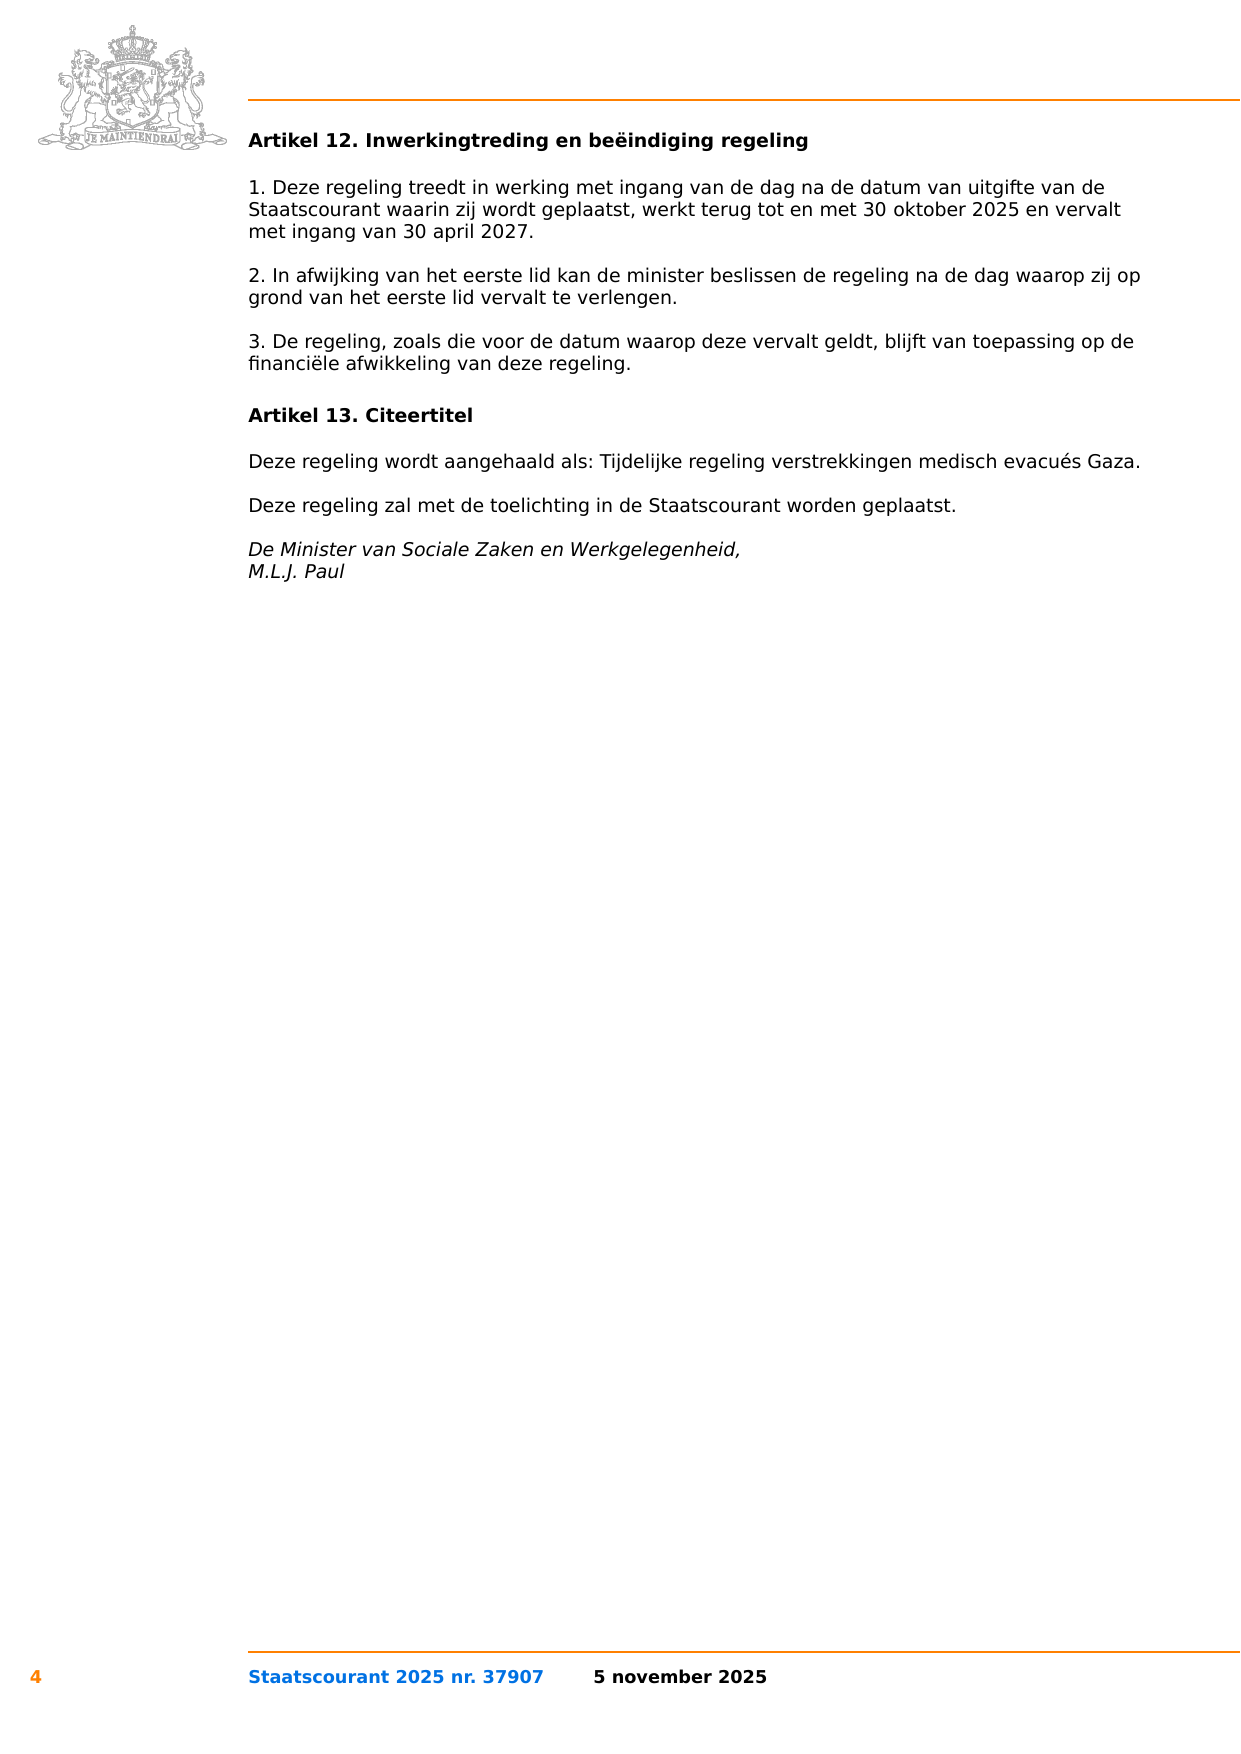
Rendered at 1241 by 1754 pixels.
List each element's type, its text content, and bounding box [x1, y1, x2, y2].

text 3. De regeling, zoals die voor de datum waarop deze vervalt geldt, blijft van toepassing op de financiële afwikkeling van deze regeling. [248, 331, 1163, 374]
subtitle Artikel 13. Citeertitel [248, 404, 1163, 426]
text Deze regeling wordt aangehaald als: Tijdelijke regeling verstrekkingen medisch evacués Gaza. [248, 451, 1163, 473]
subtitle Artikel 12. Inwerkingtreding en beëindiging regeling [248, 130, 1163, 152]
text Deze regeling zal met de toelichting in de Staatscourant worden geplaatst. [248, 495, 1163, 517]
text De Minister van Sociale Zaken en Werkgelegenheid, M.L.J. Paul [248, 539, 1163, 583]
text 2. In afwijking van het eerste lid kan de minister beslissen de regeling na de dag waarop zij op grond van het eerste lid vervalt te verlengen. [248, 265, 1163, 309]
picture [38, 25, 227, 150]
text 1. Deze regeling treedt in werking met ingang van de dag na de datum van uitgifte van de Staatscourant waarin zij wordt geplaatst, werkt terug tot en met 30 oktober 2025 en vervalt met ingang van 30 april 2027. [248, 177, 1163, 243]
